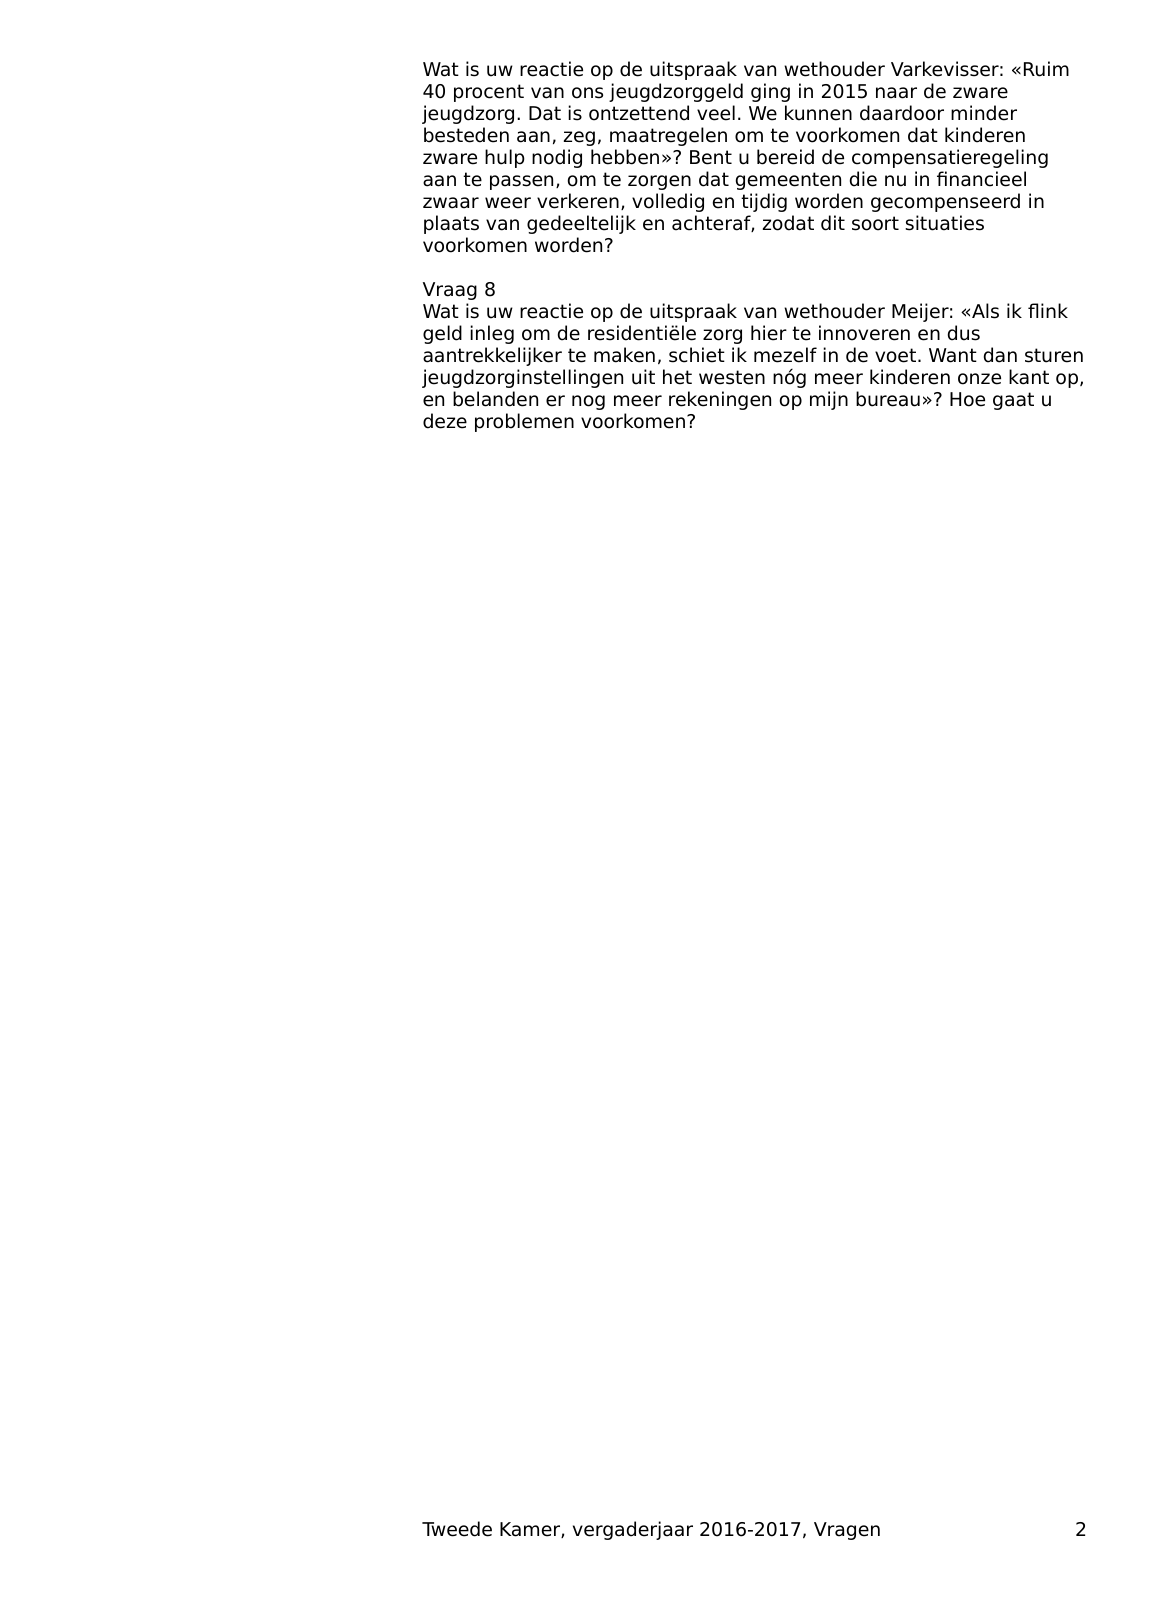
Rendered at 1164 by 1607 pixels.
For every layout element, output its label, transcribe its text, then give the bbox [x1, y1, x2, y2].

text Vraag 8 [422, 279, 1087, 301]
text Wat is uw reactie op de uitspraak van wethouder Varkevisser: «Ruim 40 procent van ons jeugdzorggeld ging in 2015 naar de zware jeugdzorg. Dat is ontzettend veel. We kunnen daardoor minder besteden aan, zeg, maatregelen om te voorkomen dat kinderen zware hulp nodig hebben»? Bent u bereid de compensatieregeling aan te passen, om te zorgen dat gemeenten die nu in financieel zwaar weer verkeren, volledig en tijdig worden gecompenseerd in plaats van gedeeltelijk en achteraf, zodat dit soort situaties voorkomen worden? [422, 59, 1087, 257]
text Wat is uw reactie op de uitspraak van wethouder Meijer: «Als ik flink geld inleg om de residentiële zorg hier te innoveren en dus aantrekkelijker te maken, schiet ik mezelf in de voet. Want dan sturen jeugdzorginstellingen uit het westen nóg meer kinderen onze kant op, en belanden er nog meer rekeningen op mijn bureau»? Hoe gaat u deze problemen voorkomen? [422, 301, 1087, 433]
